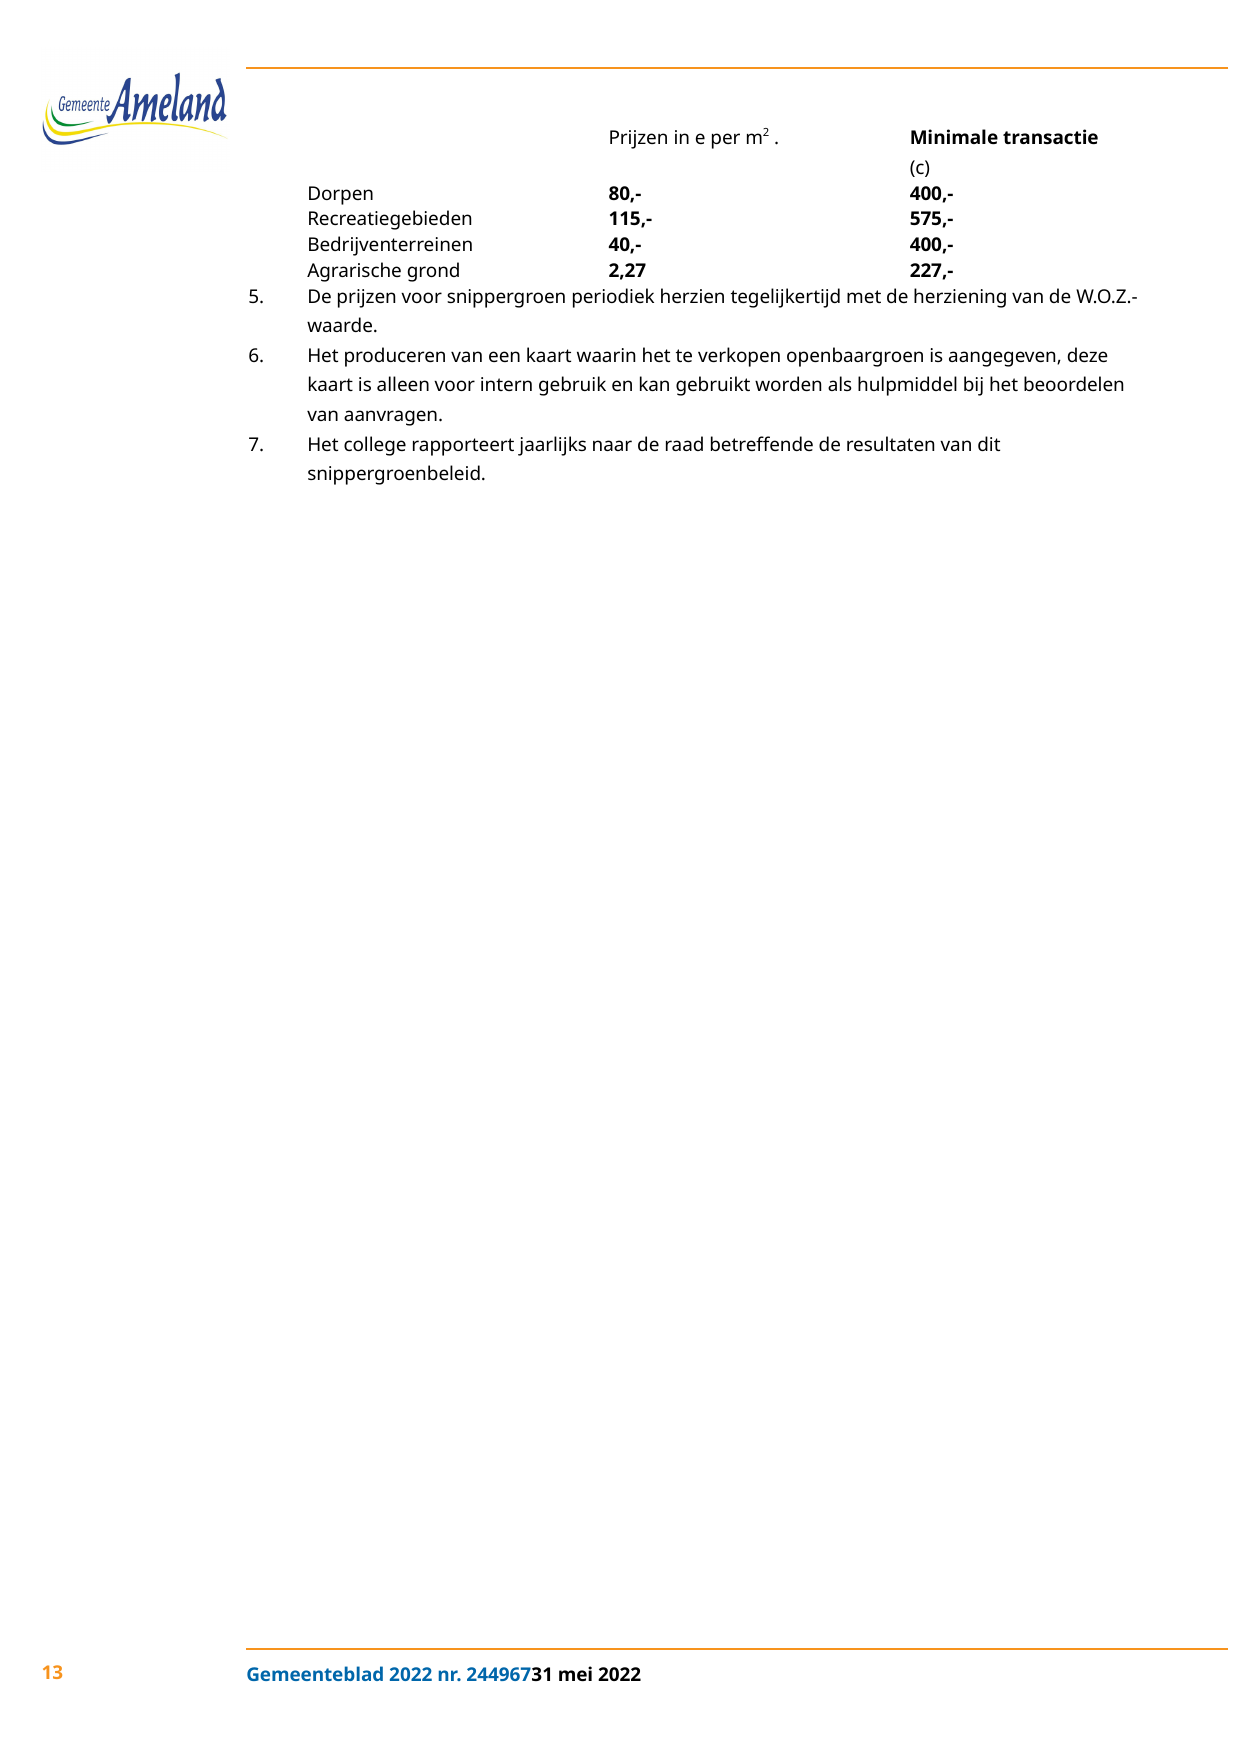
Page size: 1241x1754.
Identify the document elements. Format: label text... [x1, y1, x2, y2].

list Het college rapporteert jaarlijks naar de raad betreffende de resultaten van dit snippergroenbeleid. [248, 431, 1152, 486]
table_header Minimale transactie (c) [910, 125, 1211, 180]
table_header Prijzen in e per m2 . [608, 125, 909, 180]
table_cell 227,- [910, 257, 1211, 283]
list Het produceren van een kaart waarin het te verkopen openbaargroen is aangegeven, deze kaart is alleen voor intern gebruik en kan gebruikt worden als hulpmiddel bij het beoordelen van aanvragen. [248, 342, 1152, 427]
table_cell 400,- [910, 231, 1211, 257]
table_cell 40,- [608, 231, 909, 257]
picture [41, 47, 231, 172]
table_cell Bedrijventerreinen [307, 231, 608, 257]
list De prijzen voor snippergroen periodiek herzien tegelijkertijd met de herziening van de W.O.Z.-waarde. [248, 283, 1152, 338]
table_cell 400,- [910, 180, 1211, 206]
table_cell 2,27 [608, 257, 909, 283]
table_cell 115,- [608, 206, 909, 231]
table_header [307, 125, 608, 180]
table_cell Recreatiegebieden [307, 206, 608, 231]
table_cell 80,- [608, 180, 909, 206]
table_cell Agrarische grond [307, 257, 608, 283]
table_cell 575,- [910, 206, 1211, 231]
table_cell Dorpen [307, 180, 608, 206]
